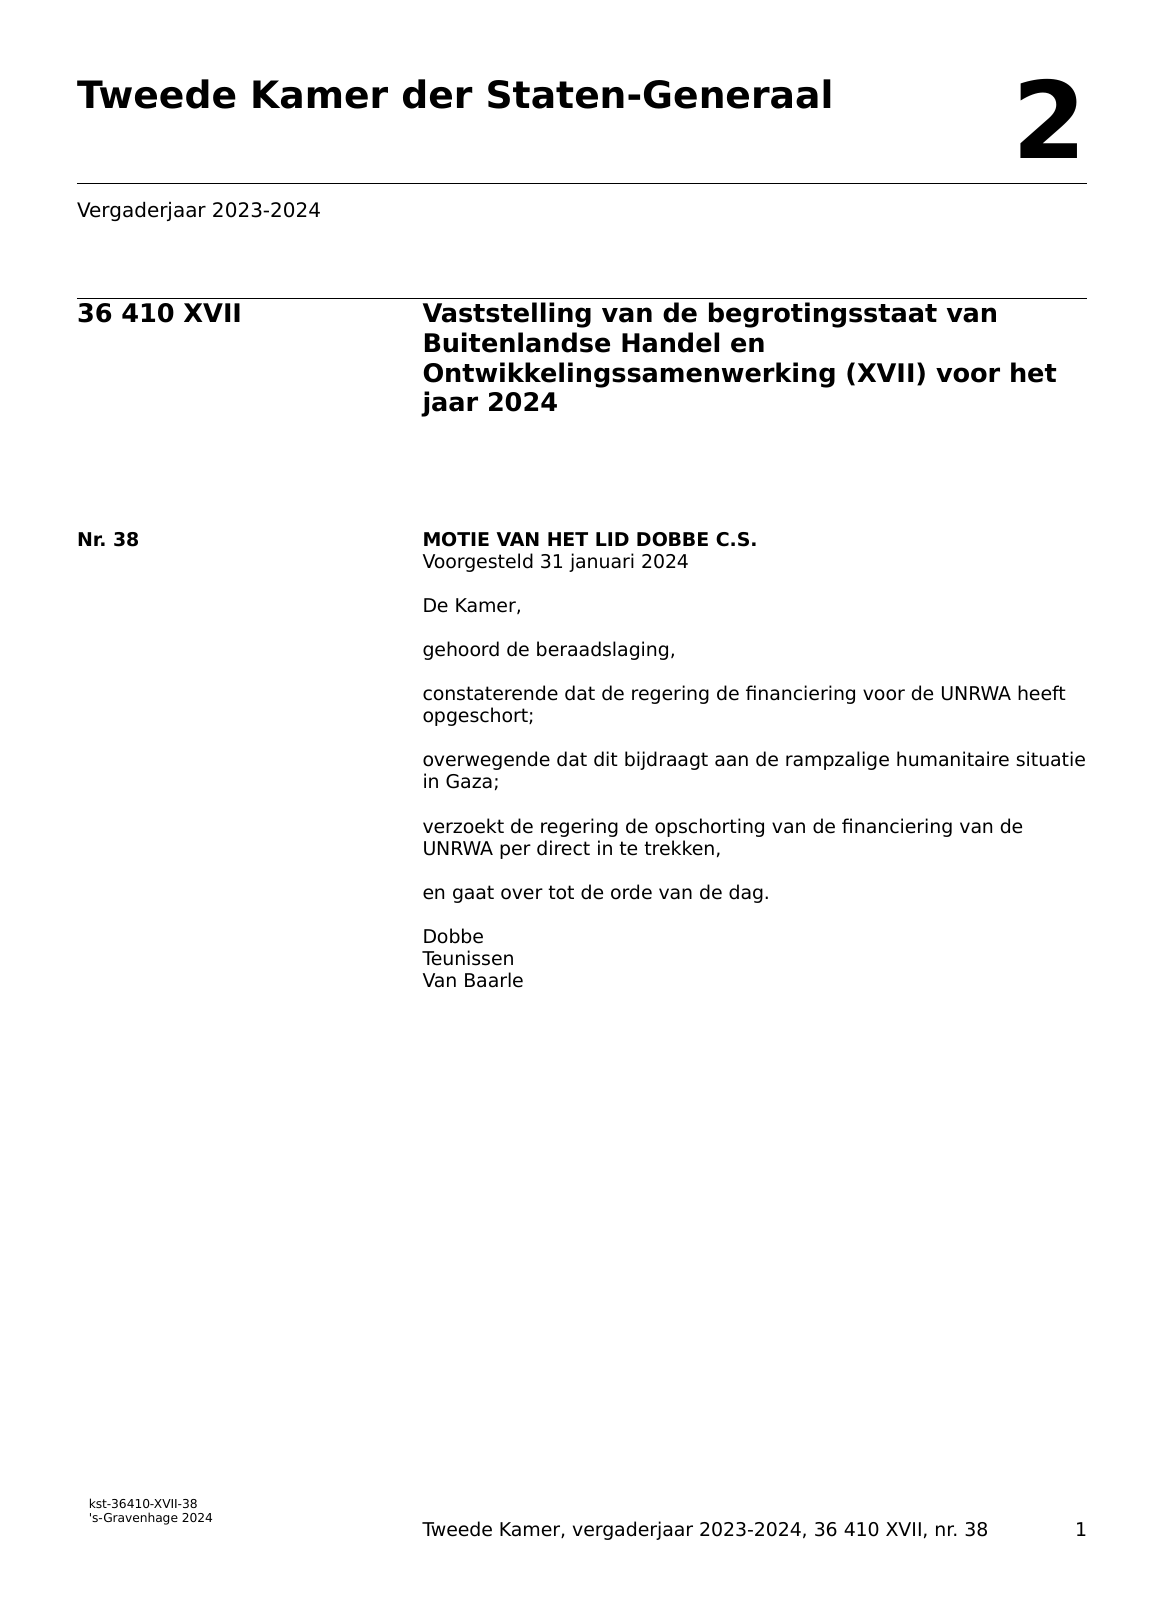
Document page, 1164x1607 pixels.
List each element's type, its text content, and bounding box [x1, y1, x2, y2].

table_header Tweede Kamer der Staten-Generaal [77, 59, 886, 183]
text gehoord de beraadslaging, [422, 639, 1087, 661]
text en gaat over tot de orde van de dag. [422, 882, 1087, 904]
text Van Baarle [422, 970, 1087, 992]
text verzoekt de regering de opschorting van de financiering van de UNRWA per direct in te trekken, [422, 816, 1087, 859]
table_header 2 [886, 59, 1087, 183]
text constaterende dat de regering de financiering voor de UNRWA heeft opgeschort; [422, 683, 1087, 727]
text De Kamer, [422, 595, 1087, 617]
text Teunissen [422, 948, 1087, 970]
text overwegende dat dit bijdraagt aan de rampzalige humanitaire situatie in Gaza; [422, 749, 1087, 793]
subtitle Nr. 38 MOTIE VAN HET LID DOBBE C.S. [77, 529, 1087, 551]
text kst-36410-XVII-38 [88, 1497, 323, 1511]
subtitle 36 410 XVII Vaststelling van de begrotingsstaat van Buitenlandse Handel en Ontwikkelingssamenwerking (XVII) voor het jaar 2024 [77, 299, 1087, 418]
text Dobbe [422, 926, 1087, 948]
text 's-Gravenhage 2024 [88, 1511, 323, 1525]
text Voorgesteld 31 januari 2024 [422, 551, 1087, 573]
table_cell Vergaderjaar 2023-2024 [77, 184, 1087, 298]
